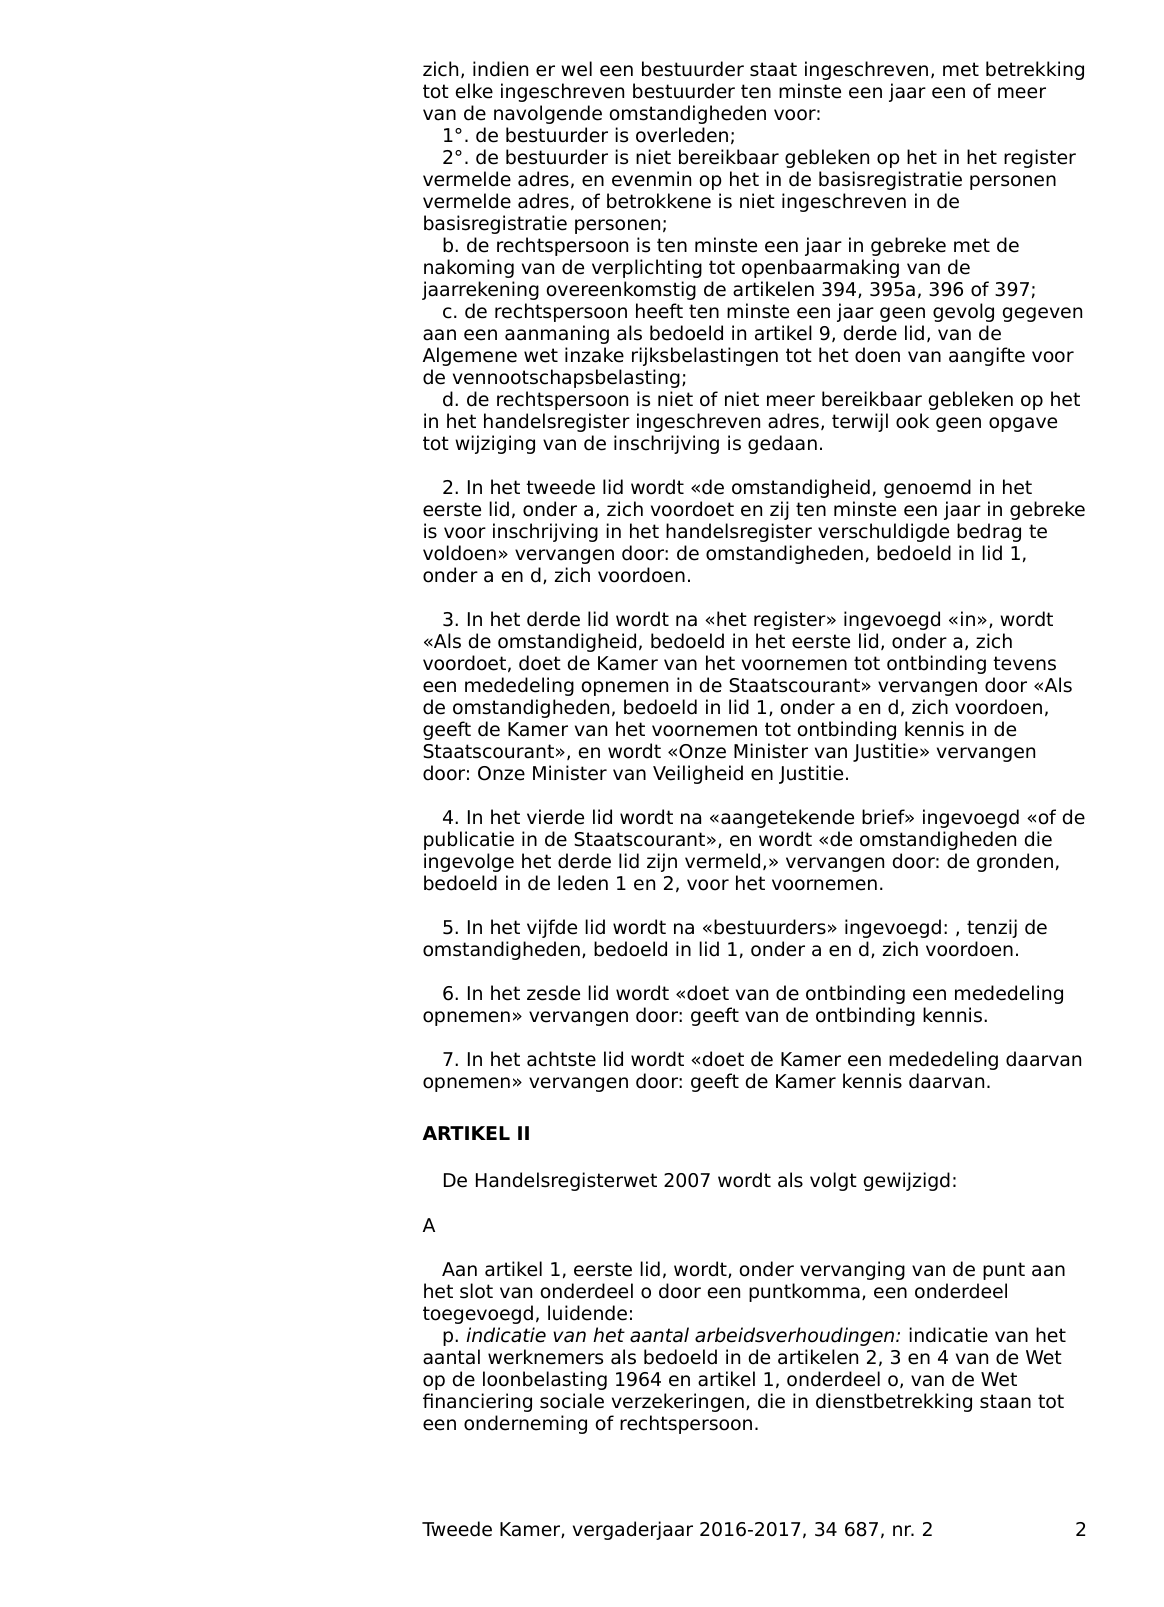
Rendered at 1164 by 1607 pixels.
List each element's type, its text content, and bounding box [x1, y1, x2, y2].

text 2°. de bestuurder is niet bereikbaar gebleken op het in het register vermelde adres, en evenmin op het in de basisregistratie personen vermelde adres, of betrokkene is niet ingeschreven in de basisregistratie personen; [422, 147, 1087, 235]
subtitle ARTIKEL II [422, 1123, 1087, 1145]
text 3. In het derde lid wordt na «het register» ingevoegd «in», wordt «Als de omstandigheid, bedoeld in het eerste lid, onder a, zich voordoet, doet de Kamer van het voornemen tot ontbinding tevens een mededeling opnemen in de Staatscourant» vervangen door «Als de omstandigheden, bedoeld in lid 1, onder a en d, zich voordoen, geeft de Kamer van het voornemen tot ontbinding kennis in de Staatscourant», en wordt «Onze Minister van Justitie» vervangen door: Onze Minister van Veiligheid en Justitie. [422, 609, 1087, 785]
text 6. In het zesde lid wordt «doet van de ontbinding een mededeling opnemen» vervangen door: geeft van de ontbinding kennis. [422, 983, 1087, 1027]
text 5. In het vijfde lid wordt na «bestuurders» ingevoegd: , tenzij de omstandigheden, bedoeld in lid 1, onder a en d, zich voordoen. [422, 917, 1087, 961]
text A [422, 1214, 1087, 1236]
text 7. In het achtste lid wordt «doet de Kamer een mededeling daarvan opnemen» vervangen door: geeft de Kamer kennis daarvan. [422, 1049, 1087, 1093]
text 2. In het tweede lid wordt «de omstandigheid, genoemd in het eerste lid, onder a, zich voordoet en zij ten minste een jaar in gebreke is voor inschrijving in het handelsregister verschuldigde bedrag te voldoen» vervangen door: de omstandigheden, bedoeld in lid 1, onder a en d, zich voordoen. [422, 477, 1087, 587]
text p. indicatie van het aantal arbeidsverhoudingen: indicatie van het aantal werknemers als bedoeld in de artikelen 2, 3 en 4 van de Wet op de loonbelasting 1964 en artikel 1, onderdeel o, van de Wet financiering sociale verzekeringen, die in dienstbetrekking staan tot een onderneming of rechtspersoon. [422, 1324, 1087, 1434]
text zich, indien er wel een bestuurder staat ingeschreven, met betrekking tot elke ingeschreven bestuurder ten minste een jaar een of meer van de navolgende omstandigheden voor: [422, 59, 1087, 125]
text d. de rechtspersoon is niet of niet meer bereikbaar gebleken op het in het handelsregister ingeschreven adres, terwijl ook geen opgave tot wijziging van de inschrijving is gedaan. [422, 389, 1087, 455]
text 1°. de bestuurder is overleden; [422, 125, 1087, 147]
text b. de rechtspersoon is ten minste een jaar in gebreke met de nakoming van de verplichting tot openbaarmaking van de jaarrekening overeenkomstig de artikelen 394, 395a, 396 of 397; [422, 235, 1087, 301]
text 4. In het vierde lid wordt na «aangetekende brief» ingevoegd «of de publicatie in de Staatscourant», en wordt «de omstandigheden die ingevolge het derde lid zijn vermeld,» vervangen door: de gronden, bedoeld in de leden 1 en 2, voor het voornemen. [422, 807, 1087, 895]
text c. de rechtspersoon heeft ten minste een jaar geen gevolg gegeven aan een aanmaning als bedoeld in artikel 9, derde lid, van de Algemene wet inzake rijksbelastingen tot het doen van aangifte voor de vennootschapsbelasting; [422, 301, 1087, 389]
text De Handelsregisterwet 2007 wordt als volgt gewijzigd: [422, 1170, 1087, 1192]
text Aan artikel 1, eerste lid, wordt, onder vervanging van de punt aan het slot van onderdeel o door een puntkomma, een onderdeel toegevoegd, luidende: [422, 1259, 1087, 1324]
